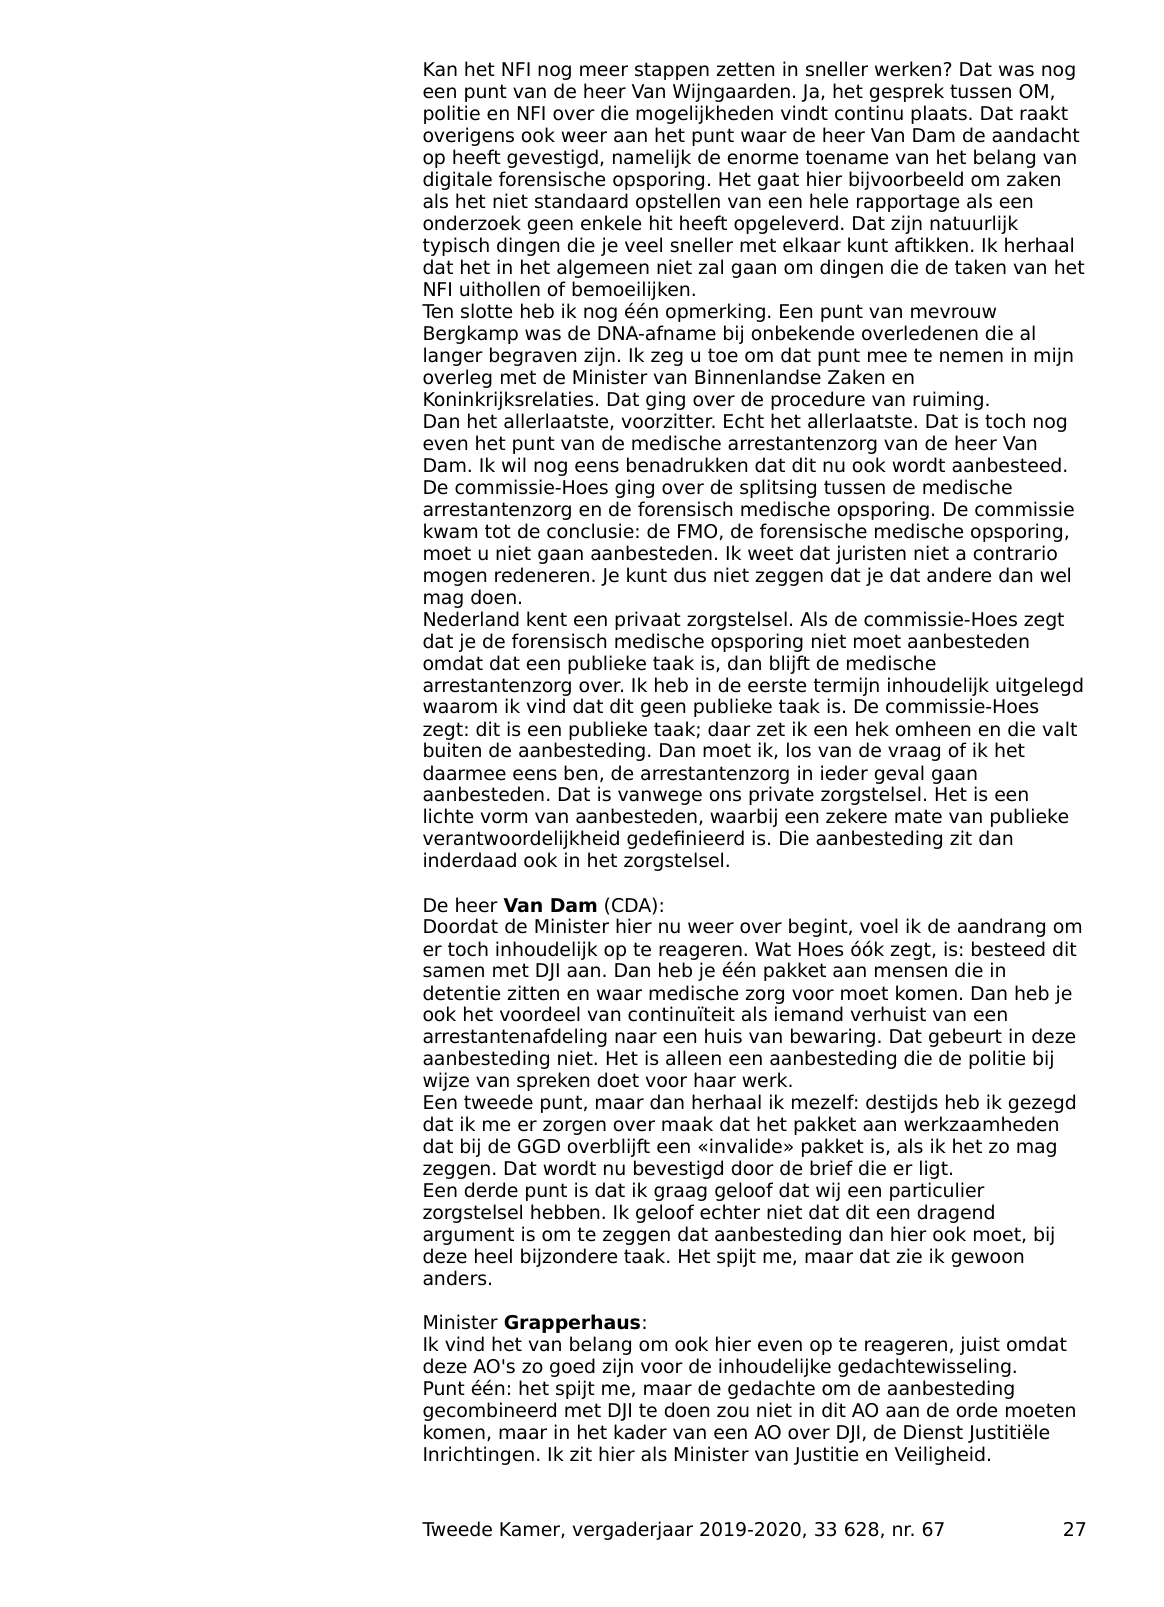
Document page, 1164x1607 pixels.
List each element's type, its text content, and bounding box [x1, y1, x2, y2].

text Dan het allerlaatste, voorzitter. Echt het allerlaatste. Dat is toch nog even het punt van de medische arrestantenzorg van de heer Van Dam. Ik wil nog eens benadrukken dat dit nu ook wordt aanbesteed. De commissie-Hoes ging over de splitsing tussen de medische arrestantenzorg en de forensisch medische opsporing. De commissie kwam tot de conclusie: de FMO, de forensische medische opsporing, moet u niet gaan aanbesteden. Ik weet dat juristen niet a contrario mogen redeneren. Je kunt dus niet zeggen dat je dat andere dan wel mag doen. [422, 411, 1087, 608]
text Minister Grapperhaus: [422, 1312, 1087, 1334]
text De heer Van Dam (CDA): [422, 894, 1087, 916]
text Ik vind het van belang om ook hier even op te reageren, juist omdat deze AO's zo goed zijn voor de inhoudelijke gedachtewisseling. [422, 1334, 1087, 1378]
text Een derde punt is dat ik graag geloof dat wij een particulier zorgstelsel hebben. Ik geloof echter niet dat dit een dragend argument is om te zeggen dat aanbesteding dan hier ook moet, bij deze heel bijzondere taak. Het spijt me, maar dat zie ik gewoon anders. [422, 1180, 1087, 1290]
text Punt één: het spijt me, maar de gedachte om de aanbesteding gecombineerd met DJI te doen zou niet in dit AO aan de orde moeten komen, maar in het kader van een AO over DJI, de Dienst Justitiële Inrichtingen. Ik zit hier als Minister van Justitie en Veiligheid. [422, 1378, 1087, 1466]
text Nederland kent een privaat zorgstelsel. Als de commissie-Hoes zegt dat je de forensisch medische opsporing niet moet aanbesteden omdat dat een publieke taak is, dan blijft de medische arrestantenzorg over. Ik heb in de eerste termijn inhoudelijk uitgelegd waarom ik vind dat dit geen publieke taak is. De commissie-Hoes zegt: dit is een publieke taak; daar zet ik een hek omheen en die valt buiten de aanbesteding. Dan moet ik, los van de vraag of ik het daarmee eens ben, de arrestantenzorg in ieder geval gaan aanbesteden. Dat is vanwege ons private zorgstelsel. Het is een lichte vorm van aanbesteden, waarbij een zekere mate van publieke verantwoordelijkheid gedefinieerd is. Die aanbesteding zit dan inderdaad ook in het zorgstelsel. [422, 608, 1087, 872]
text Kan het NFI nog meer stappen zetten in sneller werken? Dat was nog een punt van de heer Van Wijngaarden. Ja, het gesprek tussen OM, politie en NFI over die mogelijkheden vindt continu plaats. Dat raakt overigens ook weer aan het punt waar de heer Van Dam de aandacht op heeft gevestigd, namelijk de enorme toename van het belang van digitale forensische opsporing. Het gaat hier bijvoorbeeld om zaken als het niet standaard opstellen van een hele rapportage als een onderzoek geen enkele hit heeft opgeleverd. Dat zijn natuurlijk typisch dingen die je veel sneller met elkaar kunt aftikken. Ik herhaal dat het in het algemeen niet zal gaan om dingen die de taken van het NFI uithollen of bemoeilijken. [422, 59, 1087, 301]
text Doordat de Minister hier nu weer over begint, voel ik de aandrang om er toch inhoudelijk op te reageren. Wat Hoes óók zegt, is: besteed dit samen met DJI aan. Dan heb je één pakket aan mensen die in detentie zitten en waar medische zorg voor moet komen. Dan heb je ook het voordeel van continuïteit als iemand verhuist van een arrestantenafdeling naar een huis van bewaring. Dat gebeurt in deze aanbesteding niet. Het is alleen een aanbesteding die de politie bij wijze van spreken doet voor haar werk. [422, 916, 1087, 1092]
text Een tweede punt, maar dan herhaal ik mezelf: destijds heb ik gezegd dat ik me er zorgen over maak dat het pakket aan werkzaamheden dat bij de GGD overblijft een «invalide» pakket is, als ik het zo mag zeggen. Dat wordt nu bevestigd door de brief die er ligt. [422, 1092, 1087, 1180]
text Ten slotte heb ik nog één opmerking. Een punt van mevrouw Bergkamp was de DNA-afname bij onbekende overledenen die al langer begraven zijn. Ik zeg u toe om dat punt mee te nemen in mijn overleg met de Minister van Binnenlandse Zaken en Koninkrijksrelaties. Dat ging over de procedure van ruiming. [422, 301, 1087, 411]
